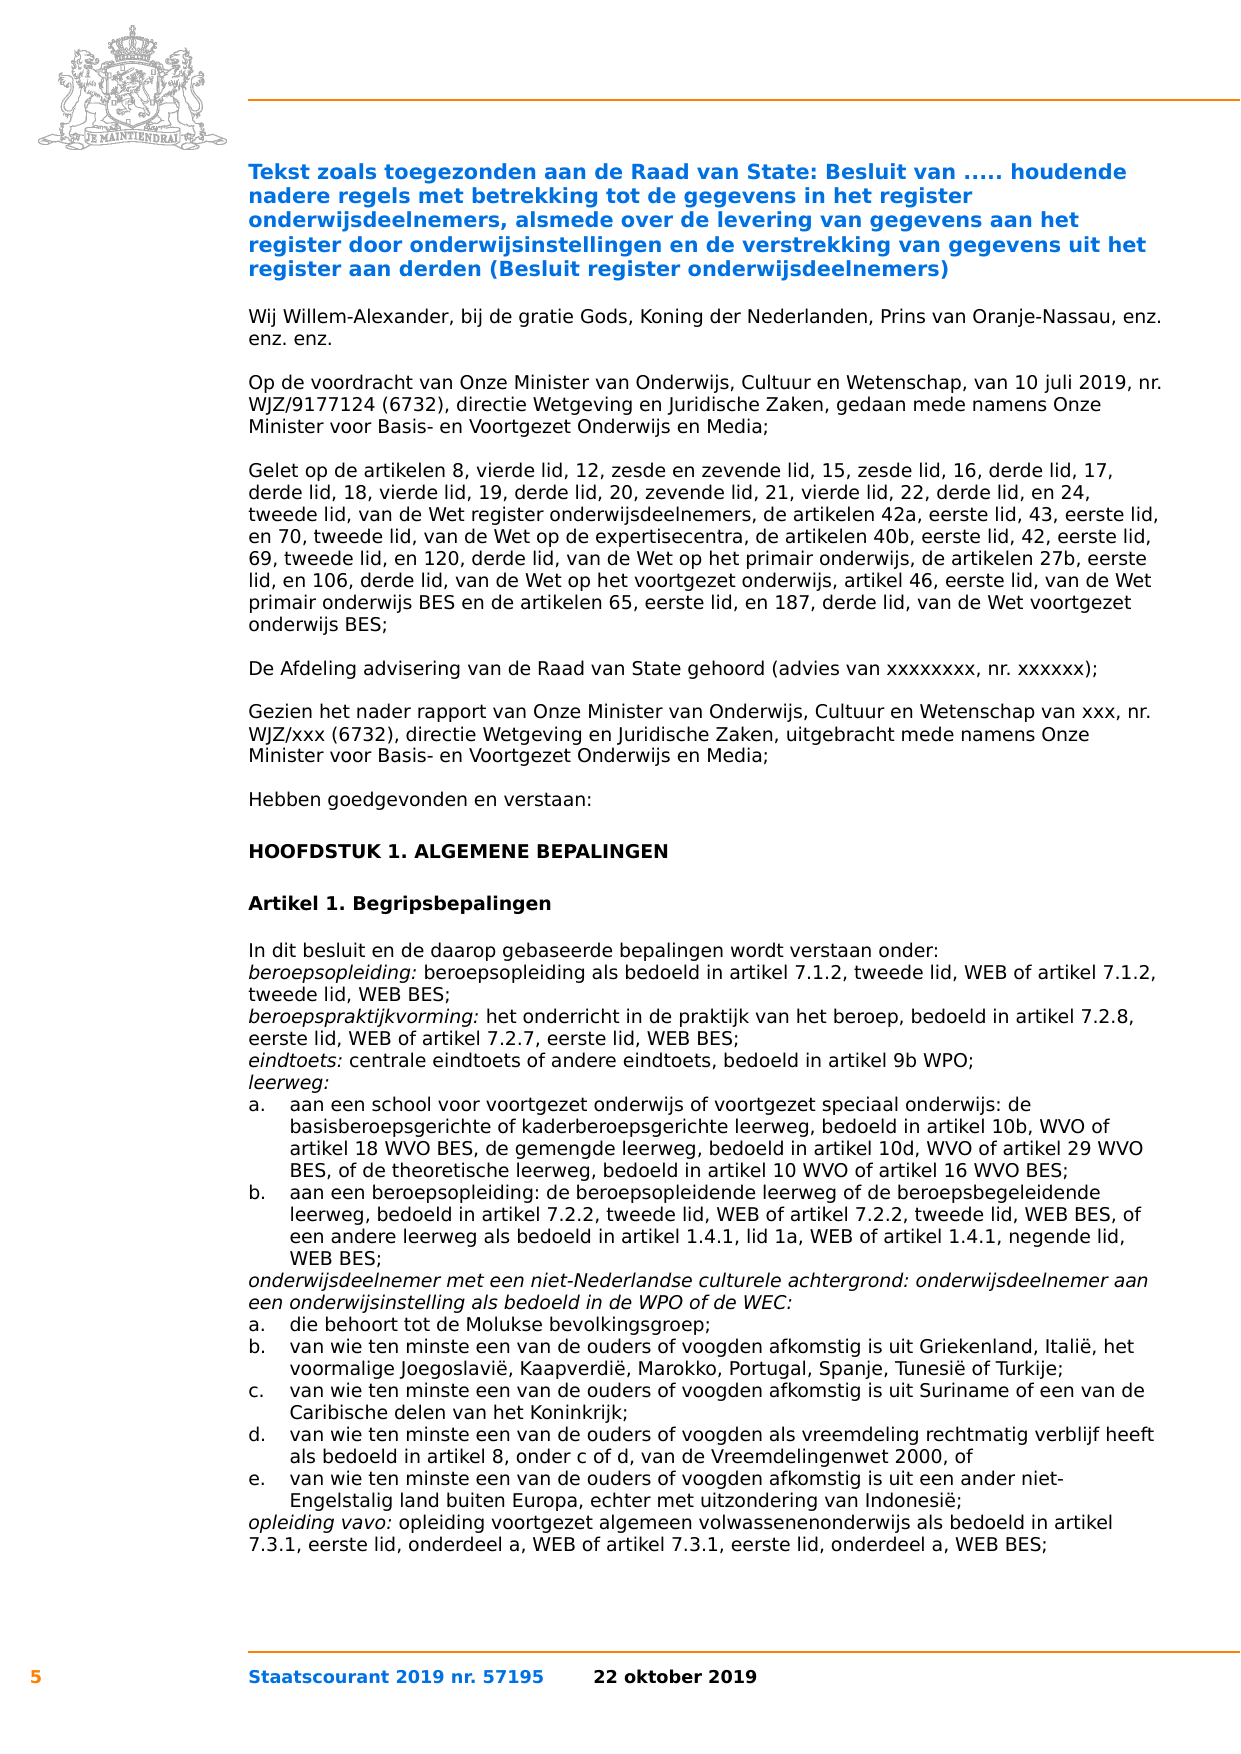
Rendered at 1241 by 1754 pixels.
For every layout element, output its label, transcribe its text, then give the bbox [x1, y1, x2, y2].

picture [38, 25, 227, 150]
text Gelet op de artikelen 8, vierde lid, 12, zesde en zevende lid, 15, zesde lid, 16, derde lid, 17, derde lid, 18, vierde lid, 19, derde lid, 20, zevende lid, 21, vierde lid, 22, derde lid, en 24, tweede lid, van de Wet register onderwijsdeelnemers, de artikelen 42a, eerste lid, 43, eerste lid, en 70, tweede lid, van de Wet op de expertisecentra, de artikelen 40b, eerste lid, 42, eerste lid, 69, tweede lid, en 120, derde lid, van de Wet op het primair onderwijs, de artikelen 27b, eerste lid, en 106, derde lid, van de Wet op het voortgezet onderwijs, artikel 46, eerste lid, van de Wet primair onderwijs BES en de artikelen 65, eerste lid, en 187, derde lid, van de Wet voortgezet onderwijs BES; [248, 460, 1163, 636]
text b. van wie ten minste een van de ouders of voogden afkomstig is uit Griekenland, Italië, het voormalige Joegoslavië, Kaapverdië, Marokko, Portugal, Spanje, Tunesië of Turkije; [248, 1336, 1163, 1380]
text c. van wie ten minste een van de ouders of voogden afkomstig is uit Suriname of een van de Caribische delen van het Koninkrijk; [248, 1380, 1163, 1424]
text opleiding vavo: opleiding voortgezet algemeen volwassenenonderwijs als bedoeld in artikel 7.3.1, eerste lid, onderdeel a, WEB of artikel 7.3.1, eerste lid, onderdeel a, WEB BES; [248, 1512, 1163, 1556]
text Wij Willem-Alexander, bij de gratie Gods, Koning der Nederlanden, Prins van Oranje-Nassau, enz. enz. enz. [248, 306, 1163, 350]
text a. die behoort tot de Molukse bevolkingsgroep; [248, 1314, 1163, 1336]
text eindtoets: centrale eindtoets of andere eindtoets, bedoeld in artikel 9b WPO; [248, 1050, 1163, 1072]
text In dit besluit en de daarop gebaseerde bepalingen wordt verstaan onder: [248, 940, 1163, 962]
text Gezien het nader rapport van Onze Minister van Onderwijs, Cultuur en Wetenschap van xxx, nr. WJZ/xxx (6732), directie Wetgeving en Juridische Zaken, uitgebracht mede namens Onze Minister voor Basis- en Voortgezet Onderwijs en Media; [248, 701, 1163, 767]
text De Afdeling advisering van de Raad van State gehoord (advies van xxxxxxxx, nr. xxxxxx); [248, 658, 1163, 679]
text onderwijsdeelnemer met een niet-Nederlandse culturele achtergrond: onderwijsdeelnemer aan een onderwijsinstelling als bedoeld in de WPO of de WEC: [248, 1270, 1163, 1314]
subtitle Artikel 1. Begripsbepalingen [248, 893, 1163, 915]
subtitle Tekst zoals toegezonden aan de Raad van State: Besluit van ..... houdende nadere regels met betrekking tot de gegevens in het register onderwijsdeelnemers, alsmede over de levering van gegevens aan het register door onderwijsinstellingen en de verstrekking van gegevens uit het register aan derden (Besluit register onderwijsdeelnemers) [248, 160, 1163, 281]
text beroepspraktijkvorming: het onderricht in de praktijk van het beroep, bedoeld in artikel 7.2.8, eerste lid, WEB of artikel 7.2.7, eerste lid, WEB BES; [248, 1006, 1163, 1050]
text d. van wie ten minste een van de ouders of voogden als vreemdeling rechtmatig verblijf heeft als bedoeld in artikel 8, onder c of d, van de Vreemdelingenwet 2000, of [248, 1424, 1163, 1468]
text e. van wie ten minste een van de ouders of voogden afkomstig is uit een ander niet-Engelstalig land buiten Europa, echter met uitzondering van Indonesië; [248, 1468, 1163, 1512]
text Hebben goedgevonden en verstaan: [248, 789, 1163, 811]
text leerweg: [248, 1072, 1163, 1094]
text b. aan een beroepsopleiding: de beroepsopleidende leerweg of de beroepsbegeleidende leerweg, bedoeld in artikel 7.2.2, tweede lid, WEB of artikel 7.2.2, tweede lid, WEB BES, of een andere leerweg als bedoeld in artikel 1.4.1, lid 1a, WEB of artikel 1.4.1, negende lid, WEB BES; [248, 1182, 1163, 1270]
text a. aan een school voor voortgezet onderwijs of voortgezet speciaal onderwijs: de basisberoepsgerichte of kaderberoepsgerichte leerweg, bedoeld in artikel 10b, WVO of artikel 18 WVO BES, de gemengde leerweg, bedoeld in artikel 10d, WVO of artikel 29 WVO BES, of de theoretische leerweg, bedoeld in artikel 10 WVO of artikel 16 WVO BES; [248, 1094, 1163, 1182]
text beroepsopleiding: beroepsopleiding als bedoeld in artikel 7.1.2, tweede lid, WEB of artikel 7.1.2, tweede lid, WEB BES; [248, 962, 1163, 1006]
text Op de voordracht van Onze Minister van Onderwijs, Cultuur en Wetenschap, van 10 juli 2019, nr. WJZ/9177124 (6732), directie Wetgeving en Juridische Zaken, gedaan mede namens Onze Minister voor Basis- en Voortgezet Onderwijs en Media; [248, 372, 1163, 438]
subtitle HOOFDSTUK 1. ALGEMENE BEPALINGEN [248, 841, 1163, 863]
